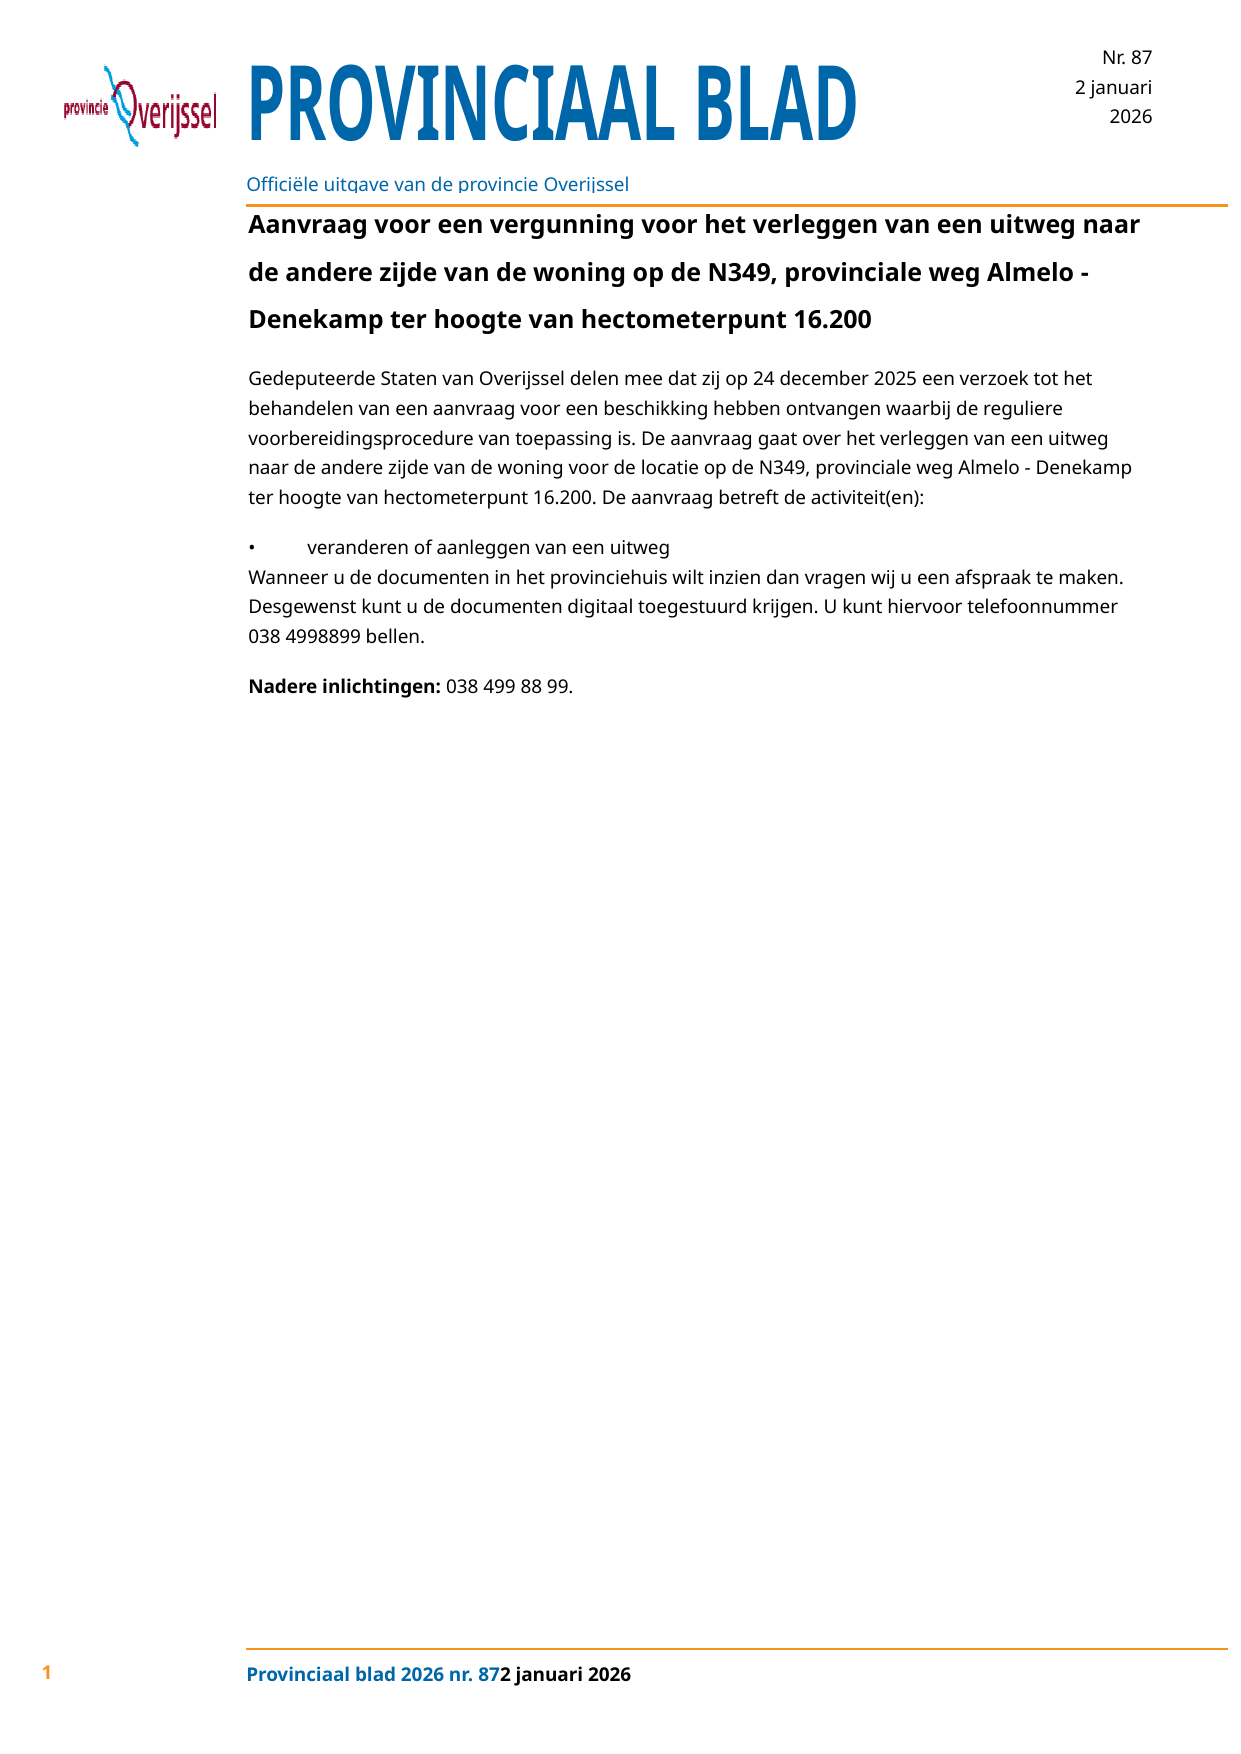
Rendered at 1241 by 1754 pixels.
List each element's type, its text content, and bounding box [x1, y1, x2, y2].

text Nadere inlichtingen: 038 499 88 99. [248, 673, 1152, 699]
text Wanneer u de documenten in het provinciehuis wilt inzien dan vragen wij u een afspraak te maken. Desgewenst kunt u de documenten digitaal toegestuurd krijgen. U kunt hiervoor telefoonnummer 038 4998899 bellen. [248, 564, 1152, 649]
picture [41, 47, 231, 172]
list veranderen of aanleggen van een uitweg [248, 534, 1152, 560]
text Aanvraag voor een vergunning voor het verleggen van een uitweg naar de andere zijde van de woning op de N349, provinciale weg Almelo - Denekamp ter hoogte van hectometerpunt 16.200 [248, 207, 1152, 336]
text Gedeputeerde Staten van Overijssel delen mee dat zij op 24 december 2025 een verzoek tot het behandelen van een aanvraag voor een beschikking hebben ontvangen waarbij de reguliere voorbereidingsprocedure van toepassing is. De aanvraag gaat over het verleggen van een uitweg naar de andere zijde van de woning voor de locatie op de N349, provinciale weg Almelo - Denekamp ter hoogte van hectometerpunt 16.200. De aanvraag betreft de activiteit(en): [248, 366, 1152, 509]
